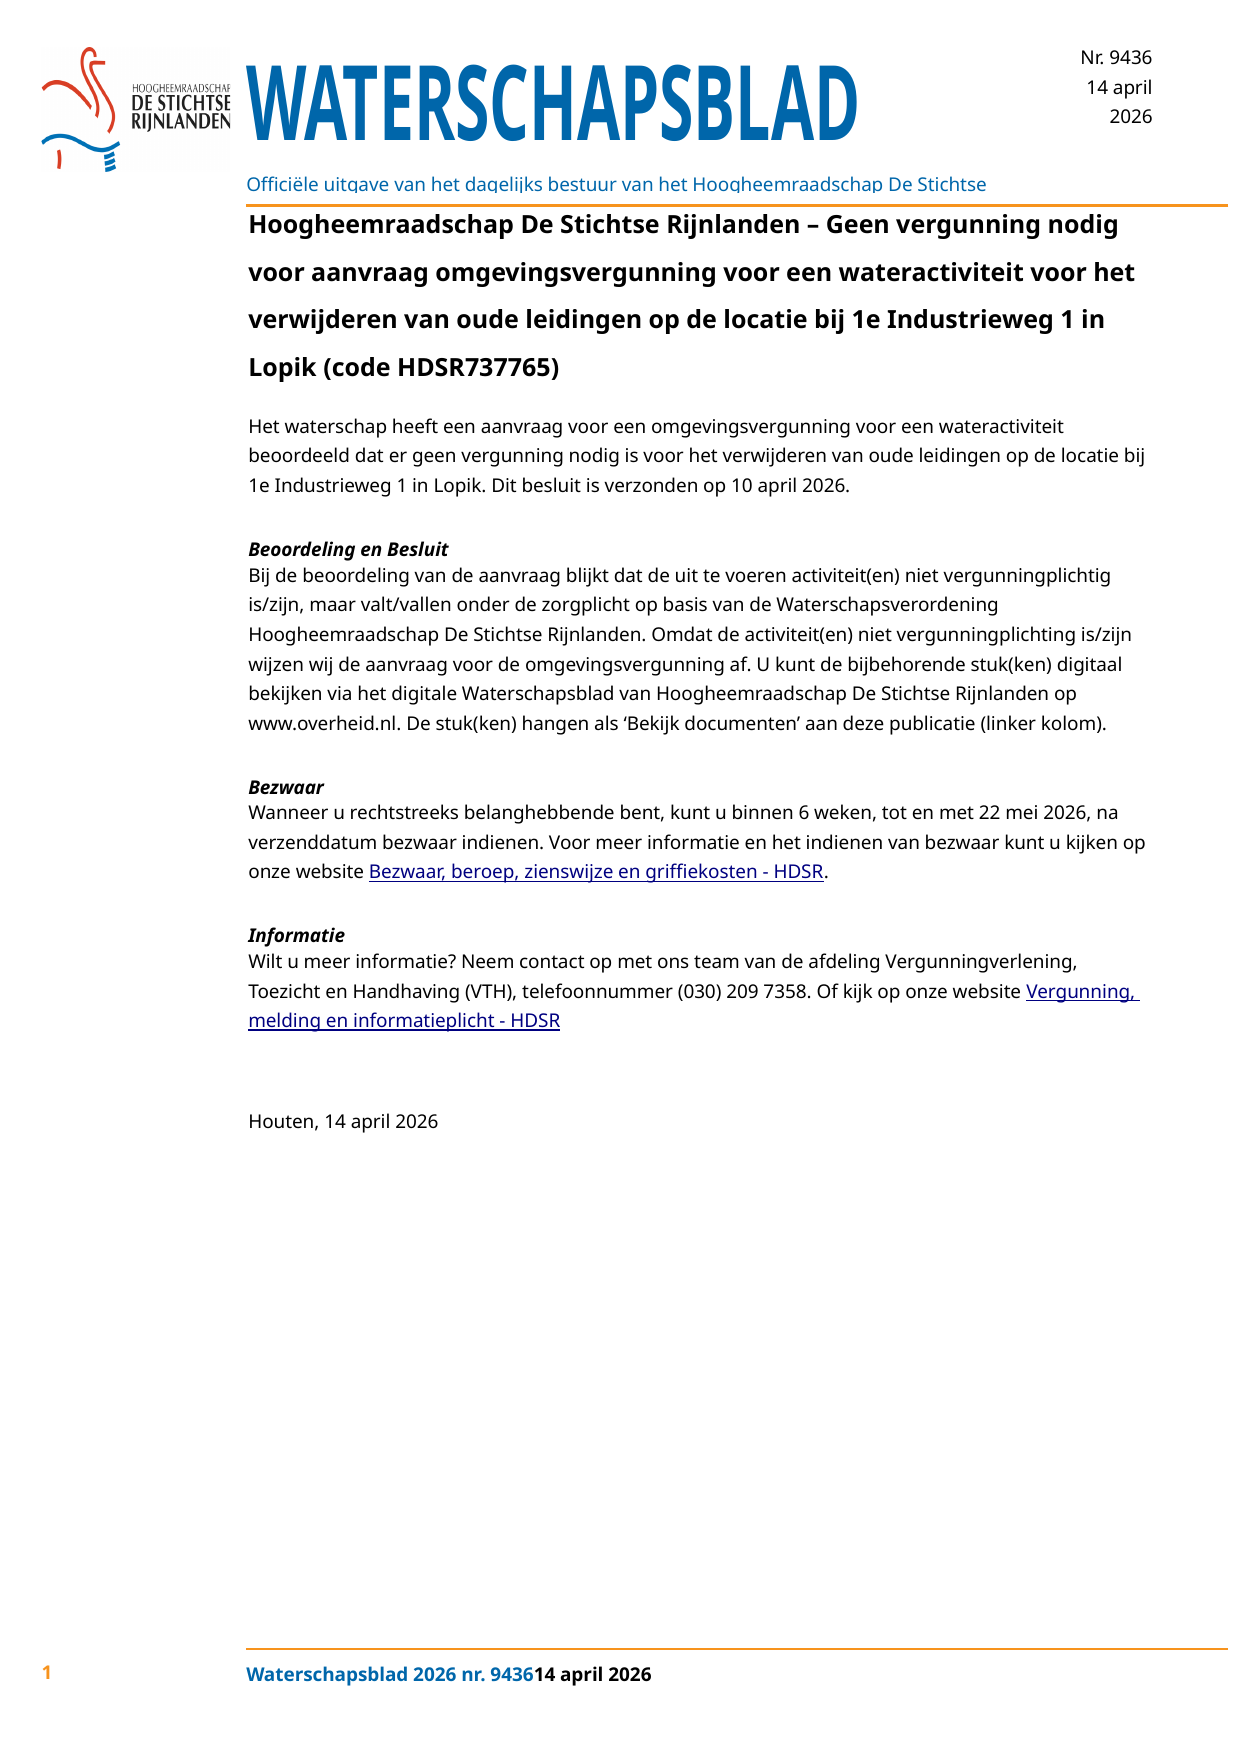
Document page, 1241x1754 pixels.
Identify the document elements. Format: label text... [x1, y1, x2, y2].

text Informatie [248, 923, 1152, 948]
text Bij de beoordeling van de aanvraag blijkt dat de uit te voeren activiteit(en) niet vergunningplichtig is/zijn, maar valt/vallen onder de zorgplicht op basis van de Waterschapsverordening Hoogheemraadschap De Stichtse Rijnlanden. Omdat de activiteit(en) niet vergunningplichting is/zijn wijzen wij de aanvraag voor de omgevingsvergunning af. U kunt de bijbehorende stuk(ken) digitaal bekijken via het digitale Waterschapsblad van Hoogheemraadschap De Stichtse Rijnlanden op www.overheid.nl. De stuk(ken) hangen als ‘Bekijk documenten’ aan deze publicatie (linker kolom). [248, 562, 1152, 736]
text Houten, 14 april 2026 [248, 1108, 1152, 1134]
text Wilt u meer informatie? Neem contact op met ons team van de afdeling Vergunningverlening, Toezicht en Handhaving (VTH), telefoonnummer (030) 209 7358. Of kijk op onze website Vergunning, melding en informatieplicht - HDSR [248, 948, 1152, 1033]
text Beoordeling en Besluit [248, 536, 1152, 562]
picture [41, 47, 231, 172]
text Bezwaar [248, 774, 1152, 799]
text Hoogheemraadschap De Stichtse Rijnlanden – Geen vergunning nodig voor aanvraag omgevingsvergunning voor een wateractiviteit voor het verwijderen van oude leidingen op de locatie bij 1e Industrieweg 1 in Lopik (code HDSR737765) [248, 207, 1152, 384]
text Wanneer u rechtstreeks belanghebbende bent, kunt u binnen 6 weken, tot en met 22 mei 2026, na verzenddatum bezwaar indienen. Voor meer informatie en het indienen van bezwaar kunt u kijken op onze website Bezwaar, beroep, zienswijze en griffiekosten - HDSR. [248, 799, 1152, 884]
text Het waterschap heeft een aanvraag voor een omgevingsvergunning voor een wateractiviteit beoordeeld dat er geen vergunning nodig is voor het verwijderen van oude leidingen op de locatie bij 1e Industrieweg 1 in Lopik. Dit besluit is verzonden op 10 april 2026. [248, 413, 1152, 498]
